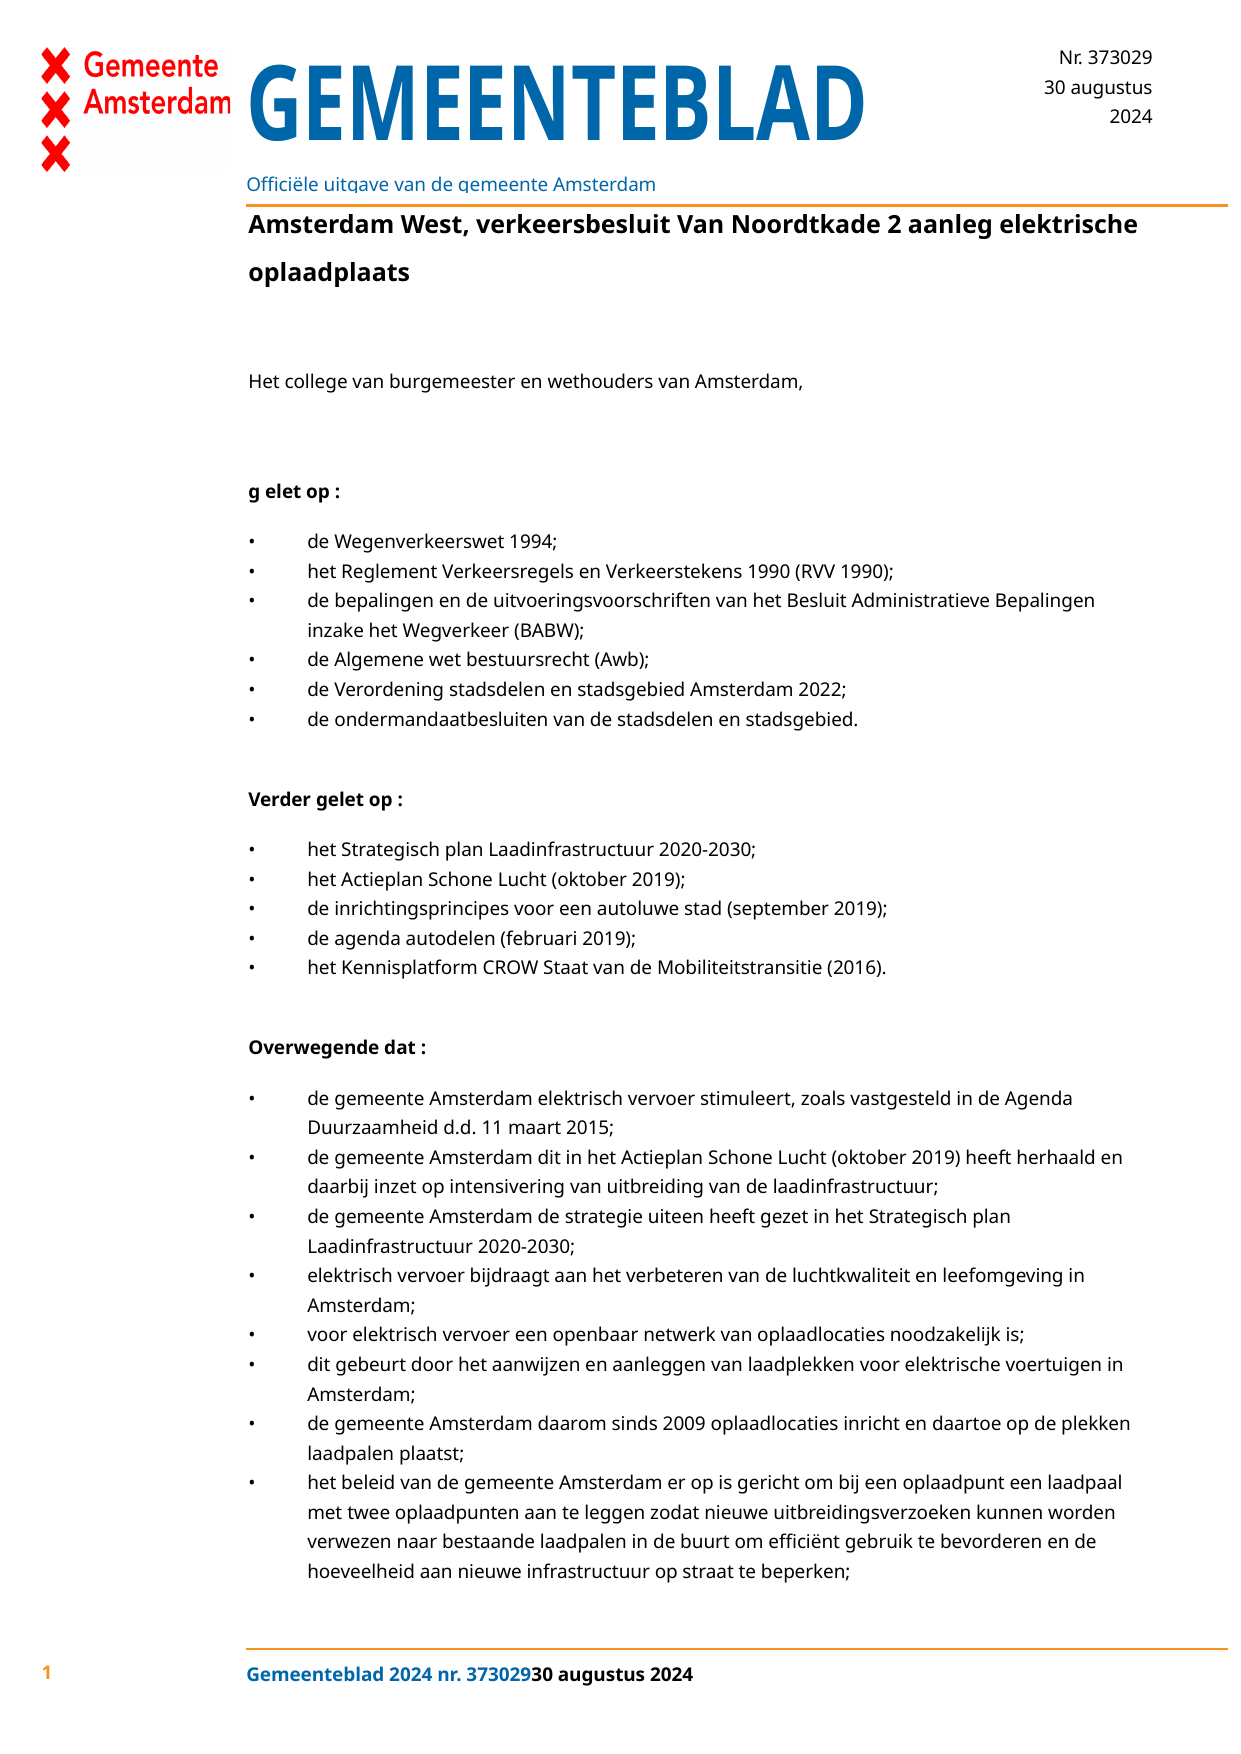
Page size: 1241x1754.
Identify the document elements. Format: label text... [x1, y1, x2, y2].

list de Wegenverkeerswet 1994; [248, 528, 1152, 554]
list het Reglement Verkeersregels en Verkeerstekens 1990 (RVV 1990); [248, 558, 1152, 583]
list voor elektrisch vervoer een openbaar netwerk van oplaadlocaties noodzakelijk is; [248, 1322, 1152, 1347]
list de gemeente Amsterdam daarom sinds 2009 oplaadlocaties inricht en daartoe op de plekken laadpalen plaatst; [248, 1410, 1152, 1466]
list dit gebeurt door het aanwijzen en aanleggen van laadplekken voor elektrische voertuigen in Amsterdam; [248, 1351, 1152, 1406]
list het Kennisplatform CROW Staat van de Mobiliteitstransitie (2016). [248, 954, 1152, 980]
text Amsterdam West, verkeersbesluit Van Noordtkade 2 aanleg elektrische oplaadplaats [248, 207, 1152, 288]
text g elet op : [248, 478, 1152, 503]
list de Algemene wet bestuursrecht (Awb); [248, 647, 1152, 672]
list elektrisch vervoer bijdraagt aan het verbeteren van de luchtkwaliteit en leefomgeving in Amsterdam; [248, 1262, 1152, 1318]
list de Verordening stadsdelen en stadsgebied Amsterdam 2022; [248, 676, 1152, 702]
list de gemeente Amsterdam elektrisch vervoer stimuleert, zoals vastgesteld in de Agenda Duurzaamheid d.d. 11 maart 2015; [248, 1085, 1152, 1140]
text Overwegende dat : [248, 1034, 1152, 1060]
list de gemeente Amsterdam de strategie uiteen heeft gezet in het Strategisch plan Laadinfrastructuur 2020-2030; [248, 1203, 1152, 1258]
list de gemeente Amsterdam dit in het Actieplan Schone Lucht (oktober 2019) heeft herhaald en daarbij inzet op intensivering van uitbreiding van de laadinfrastructuur; [248, 1144, 1152, 1199]
text Het college van burgemeester en wethouders van Amsterdam, [248, 368, 1152, 394]
text Verder gelet op : [248, 786, 1152, 811]
list het Strategisch plan Laadinfrastructuur 2020-2030; [248, 836, 1152, 862]
list de agenda autodelen (februari 2019); [248, 925, 1152, 951]
list de bepalingen en de uitvoeringsvoorschriften van het Besluit Administratieve Bepalingen inzake het Wegverkeer (BABW); [248, 587, 1152, 643]
list het beleid van de gemeente Amsterdam er op is gericht om bij een oplaadpunt een laadpaal met twee oplaadpunten aan te leggen zodat nieuwe uitbreidingsverzoeken kunnen worden verwezen naar bestaande laadpalen in de buurt om efficiënt gebruik te bevorderen en de hoeveelheid aan nieuwe infrastructuur op straat te beperken; [248, 1469, 1152, 1584]
list het Actieplan Schone Lucht (oktober 2019); [248, 866, 1152, 891]
picture [41, 47, 231, 172]
list de ondermandaatbesluiten van de stadsdelen en stadsgebied. [248, 706, 1152, 731]
list de inrichtingsprincipes voor een autoluwe stad (september 2019); [248, 895, 1152, 921]
